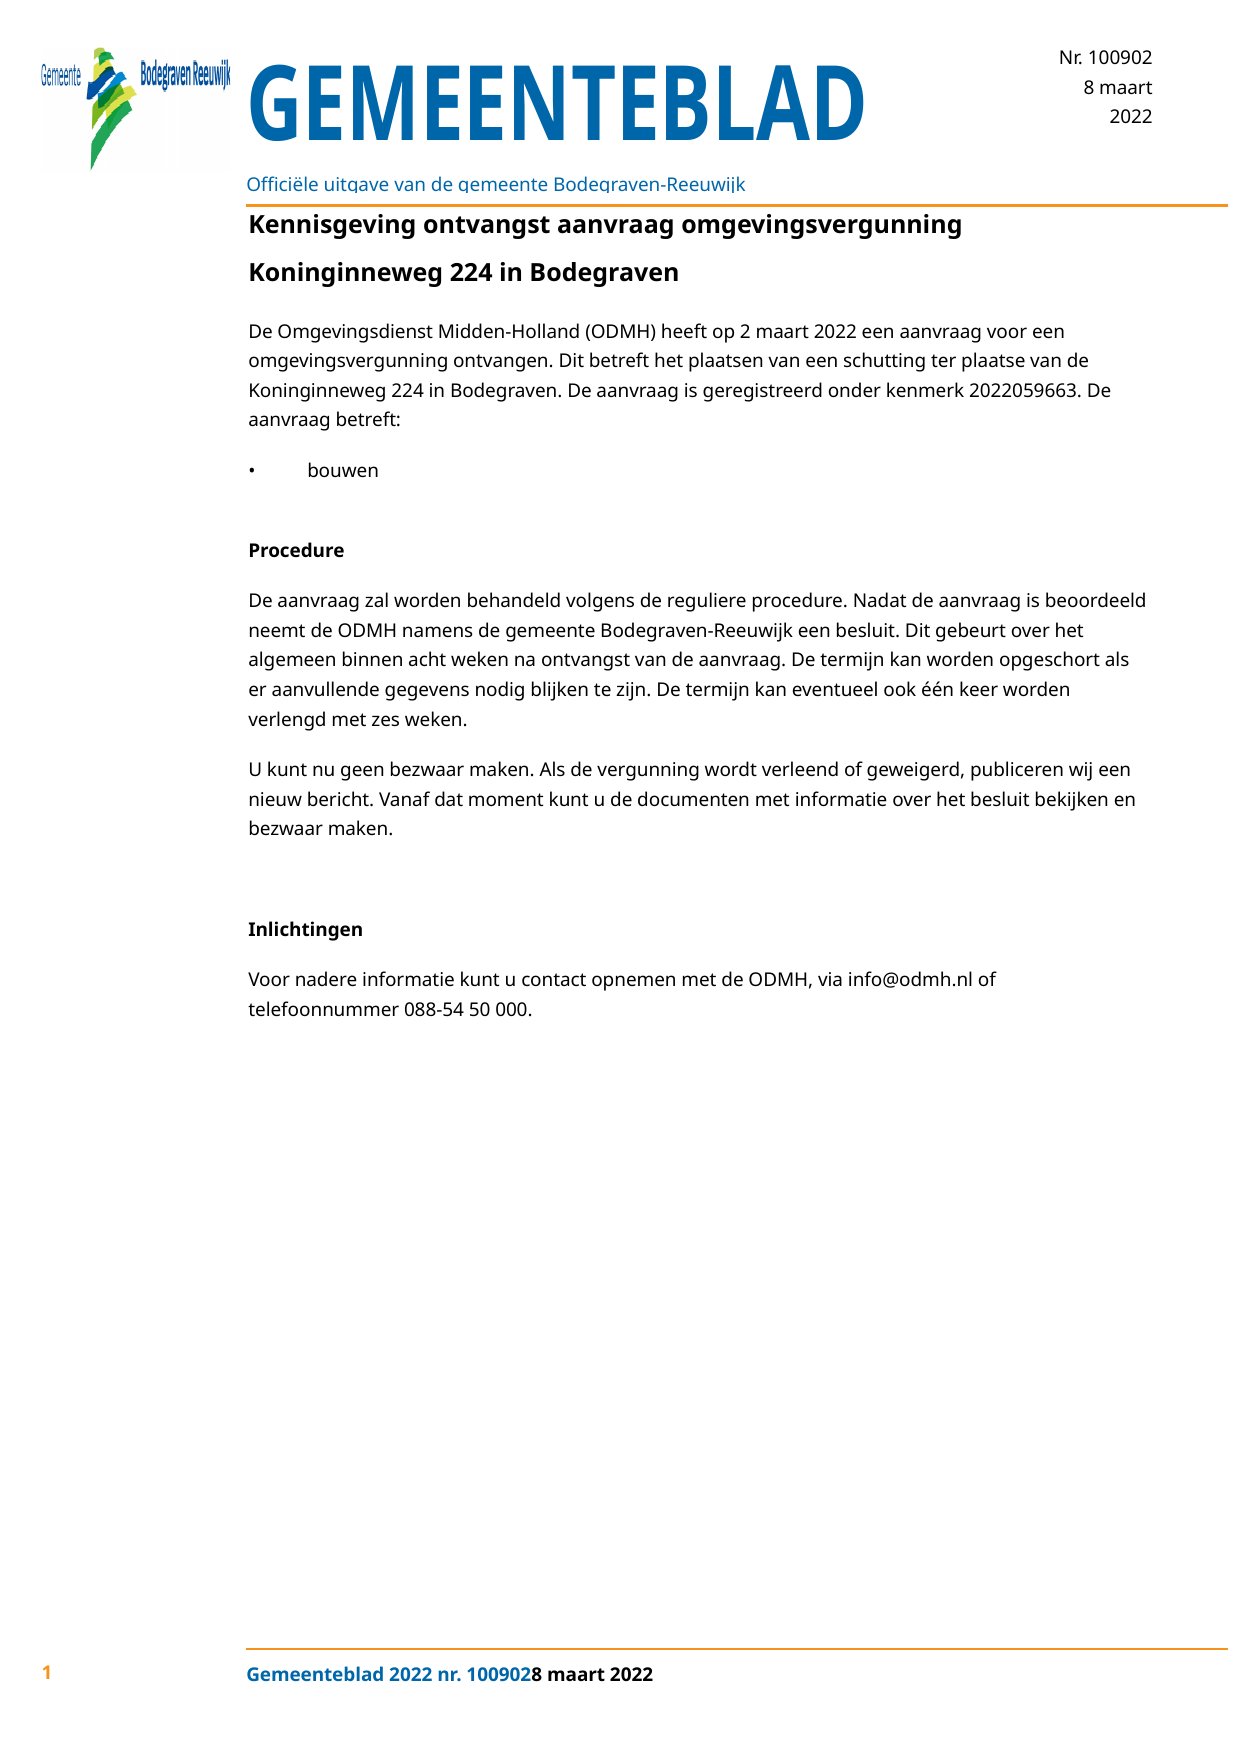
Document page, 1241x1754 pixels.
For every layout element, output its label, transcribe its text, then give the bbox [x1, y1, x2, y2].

text De Omgevingsdienst Midden-Holland (ODMH) heeft op 2 maart 2022 een aanvraag voor een omgevingsvergunning ontvangen. Dit betreft het plaatsen van een schutting ter plaatse van de Koninginneweg 224 in Bodegraven. De aanvraag is geregistreerd onder kenmerk 2022059663. De aanvraag betreft: [248, 318, 1152, 432]
text Inlichtingen [248, 916, 1152, 942]
text De aanvraag zal worden behandeld volgens de reguliere procedure. Nadat de aanvraag is beoordeeld neemt de ODMH namens de gemeente Bodegraven-Reeuwijk een besluit. Dit gebeurt over het algemeen binnen acht weken na ontvangst van de aanvraag. De termijn kan worden opgeschort als er aanvullende gegevens nodig blijken te zijn. De termijn kan eventueel ook één keer worden verlengd met zes weken. [248, 587, 1152, 732]
text Kennisgeving ontvangst aanvraag omgevingsvergunning Koninginneweg 224 in Bodegraven [248, 207, 1152, 288]
list bouwen [248, 457, 1152, 483]
text Procedure [248, 537, 1152, 563]
text Voor nadere informatie kunt u contact opnemen met de ODMH, via info@odmh.nl of telefoonnummer 088-54 50 000. [248, 967, 1152, 1022]
picture [41, 47, 231, 172]
text U kunt nu geen bezwaar maken. Als de vergunning wordt verleend of geweigerd, publiceren wij een nieuw bericht. Vanaf dat moment kunt u de documenten met informatie over het besluit bekijken en bezwaar maken. [248, 756, 1152, 841]
